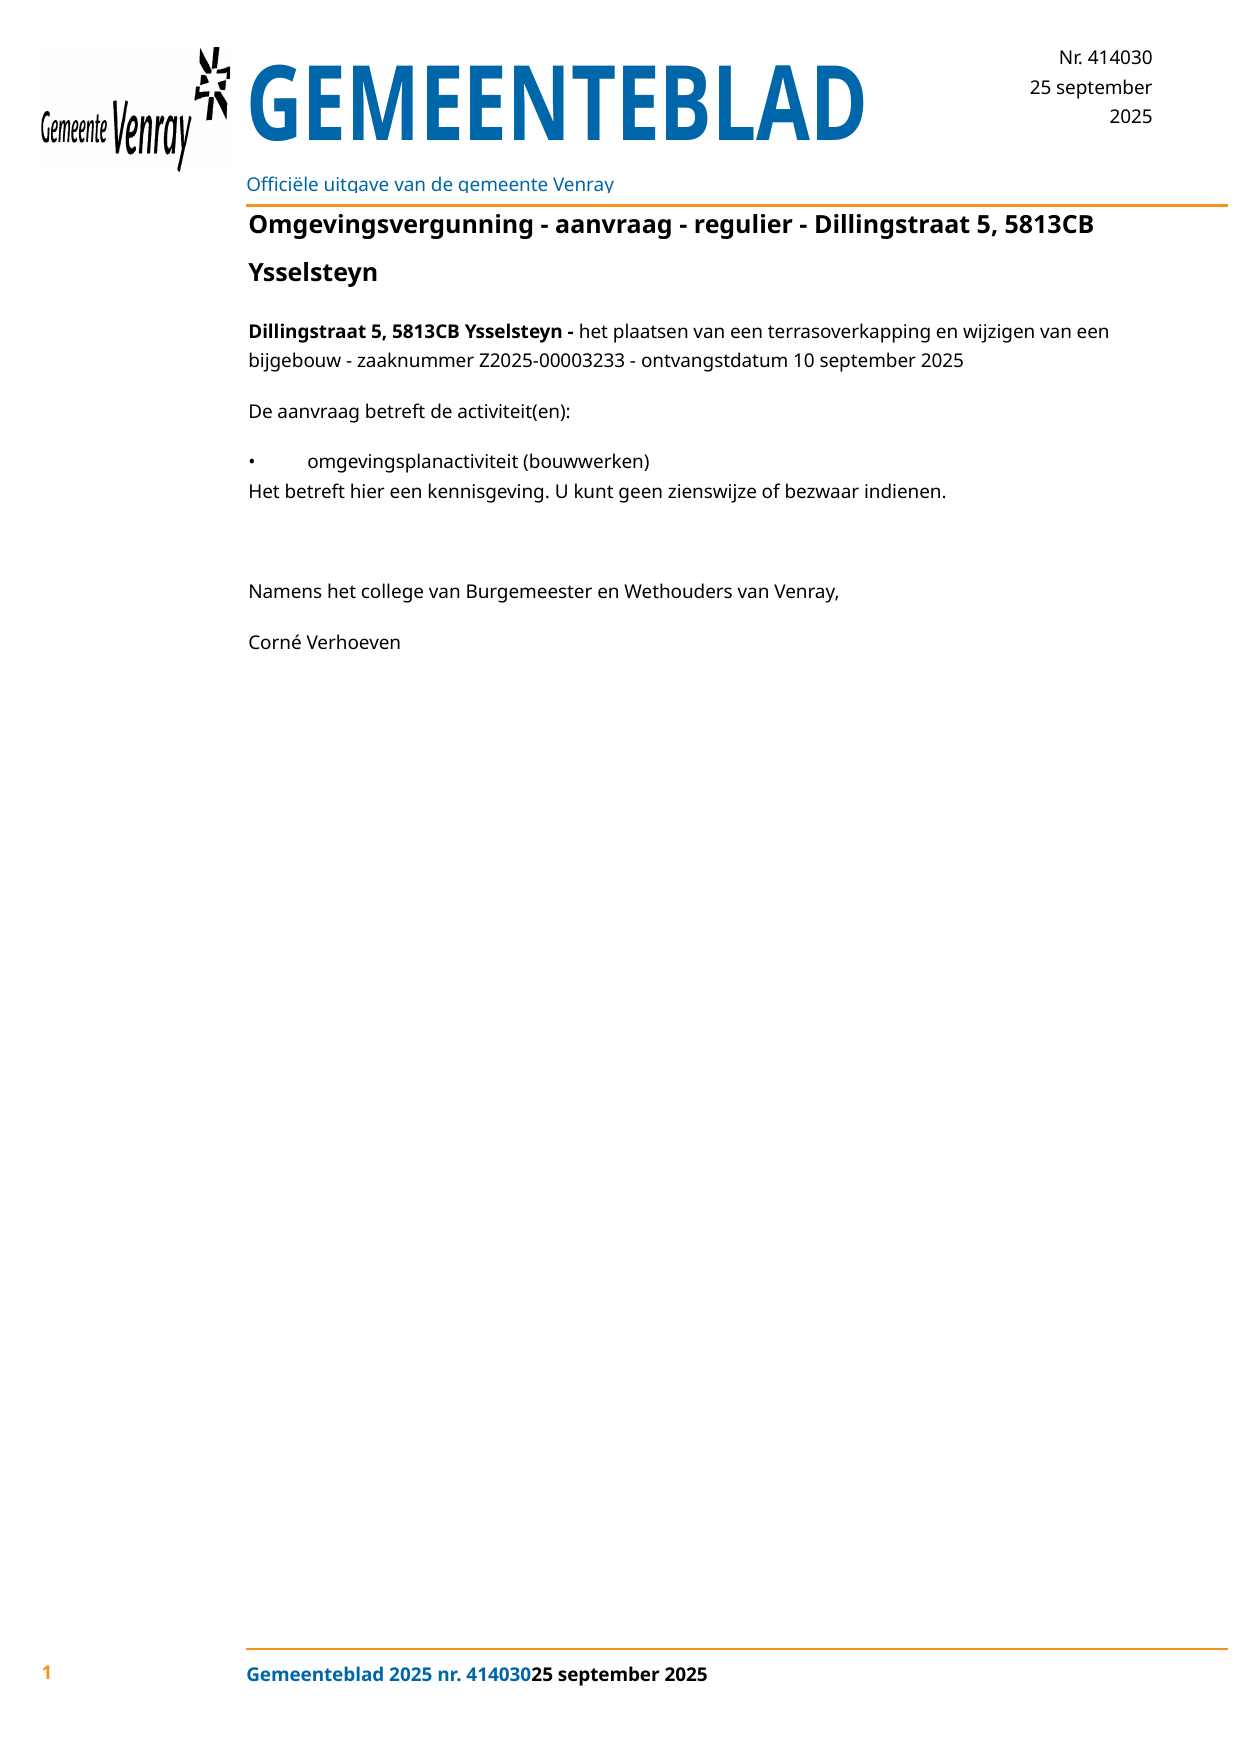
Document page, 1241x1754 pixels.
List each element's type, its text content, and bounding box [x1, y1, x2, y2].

text Corné Verhoeven [248, 629, 1152, 655]
text Omgevingsvergunning - aanvraag - regulier - Dillingstraat 5, 5813CB Ysselsteyn [248, 207, 1152, 288]
text Dillingstraat 5, 5813CB Ysselsteyn - het plaatsen van een terrasoverkapping en wijzigen van een bijgebouw - zaaknummer Z2025-00003233 - ontvangstdatum 10 september 2025 [248, 318, 1152, 373]
text Namens het college van Burgemeester en Wethouders van Venray, [248, 579, 1152, 604]
text De aanvraag betreft de activiteit(en): [248, 398, 1152, 424]
text Het betreft hier een kennisgeving. U kunt geen zienswijze of bezwaar indienen. [248, 478, 1152, 504]
list omgevingsplanactiviteit (bouwwerken) [248, 448, 1152, 474]
picture [41, 47, 231, 172]
